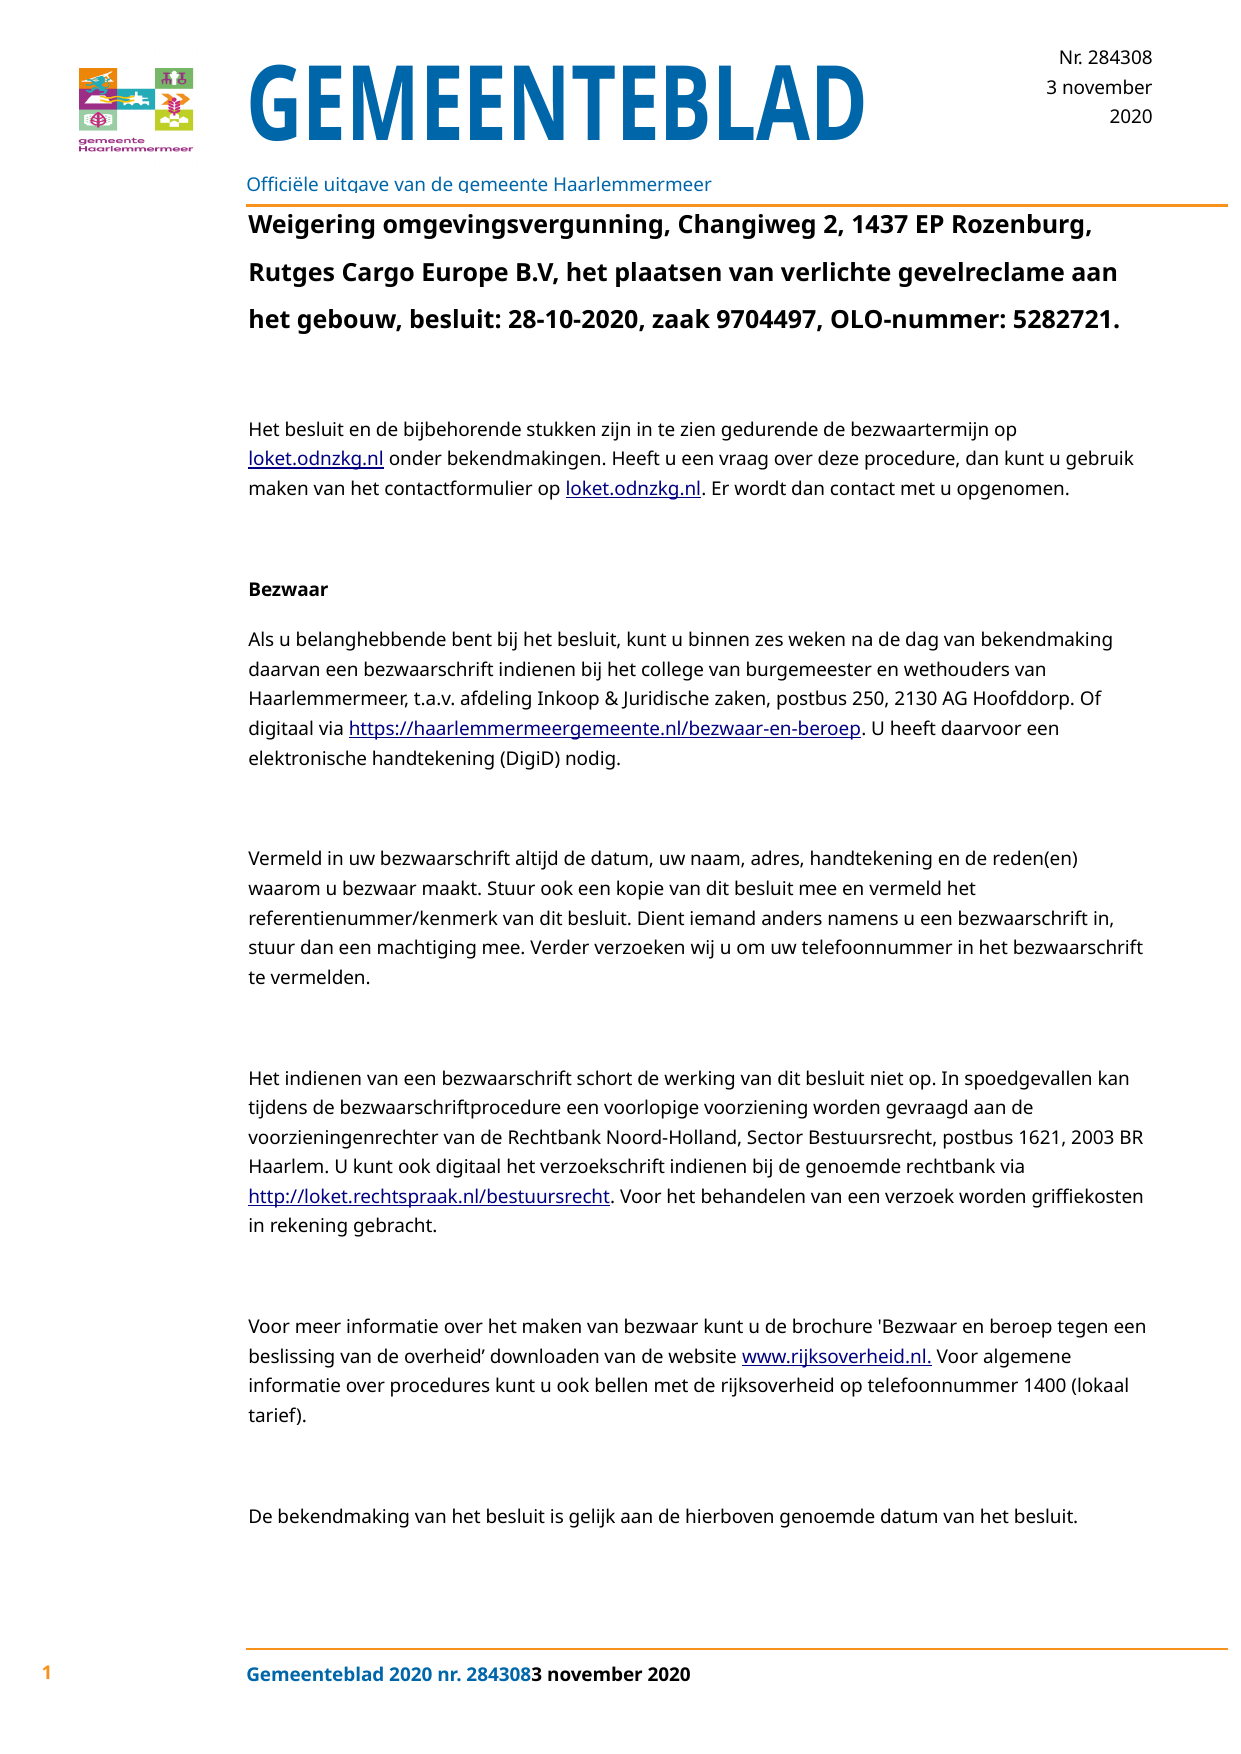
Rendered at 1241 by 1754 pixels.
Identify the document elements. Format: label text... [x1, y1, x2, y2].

text Voor meer informatie over het maken van bezwaar kunt u de brochure 'Bezwaar en beroep tegen een beslissing van de overheid’ downloaden van de website www.rijksoverheid.nl. Voor algemene informatie over procedures kunt u ook bellen met de rijksoverheid op telefoonnummer 1400 (lokaal tarief). [248, 1313, 1152, 1428]
text Vermeld in uw bezwaarschrift altijd de datum, uw naam, adres, handtekening en de reden(en) waarom u bezwaar maakt. Stuur ook een kopie van dit besluit mee en vermeld het referentienummer/kenmerk van dit besluit. Dient iemand anders namens u een bezwaarschrift in, stuur dan een machtiging mee. Verder verzoeken wij u om uw telefoonnummer in het bezwaarschrift te vermelden. [248, 846, 1152, 989]
text Het besluit en de bijbehorende stukken zijn in te zien gedurende de bezwaartermijn op loket.odnzkg.nl onder bekendmakingen. Heeft u een vraag over deze procedure, dan kunt u gebruik maken van het contactformulier op loket.odnzkg.nl. Er wordt dan contact met u opgenomen. [248, 416, 1152, 501]
text De bekendmaking van het besluit is gelijk aan de hierboven genoemde datum van het besluit. [248, 1503, 1152, 1529]
text Bezwaar [248, 576, 1152, 602]
text Het indienen van een bezwaarschrift schort de werking van dit besluit niet op. In spoedgevallen kan tijdens de bezwaarschriftprocedure een voorlopige voorziening worden gevraagd aan de voorzieningenrechter van de Rechtbank Noord-Holland, Sector Bestuursrecht, postbus 1621, 2003 BR Haarlem. U kunt ook digitaal het verzoekschrift indienen bij de genoemde rechtbank via http://loket.rechtspraak.nl/bestuursrecht. Voor het behandelen van een verzoek worden griffiekosten in rekening gebracht. [248, 1065, 1152, 1238]
text Als u belanghebbende bent bij het besluit, kunt u binnen zes weken na de dag van bekendmaking daarvan een bezwaarschrift indienen bij het college van burgemeester en wethouders van Haarlemmermeer, t.a.v. afdeling Inkoop & Juridische zaken, postbus 250, 2130 AG Hoofddorp. Of digitaal via https://haarlemmermeergemeente.nl/bezwaar-en-beroep. U heeft daarvoor een elektronische handtekening (DigiD) nodig. [248, 626, 1152, 770]
text Weigering omgevingsvergunning, Changiweg 2, 1437 EP Rozenburg, Rutges Cargo Europe B.V, het plaatsen van verlichte gevelreclame aan het gebouw, besluit: 28-10-2020, zaak 9704497, OLO-nummer: 5282721. [248, 207, 1152, 336]
picture [41, 47, 231, 172]
